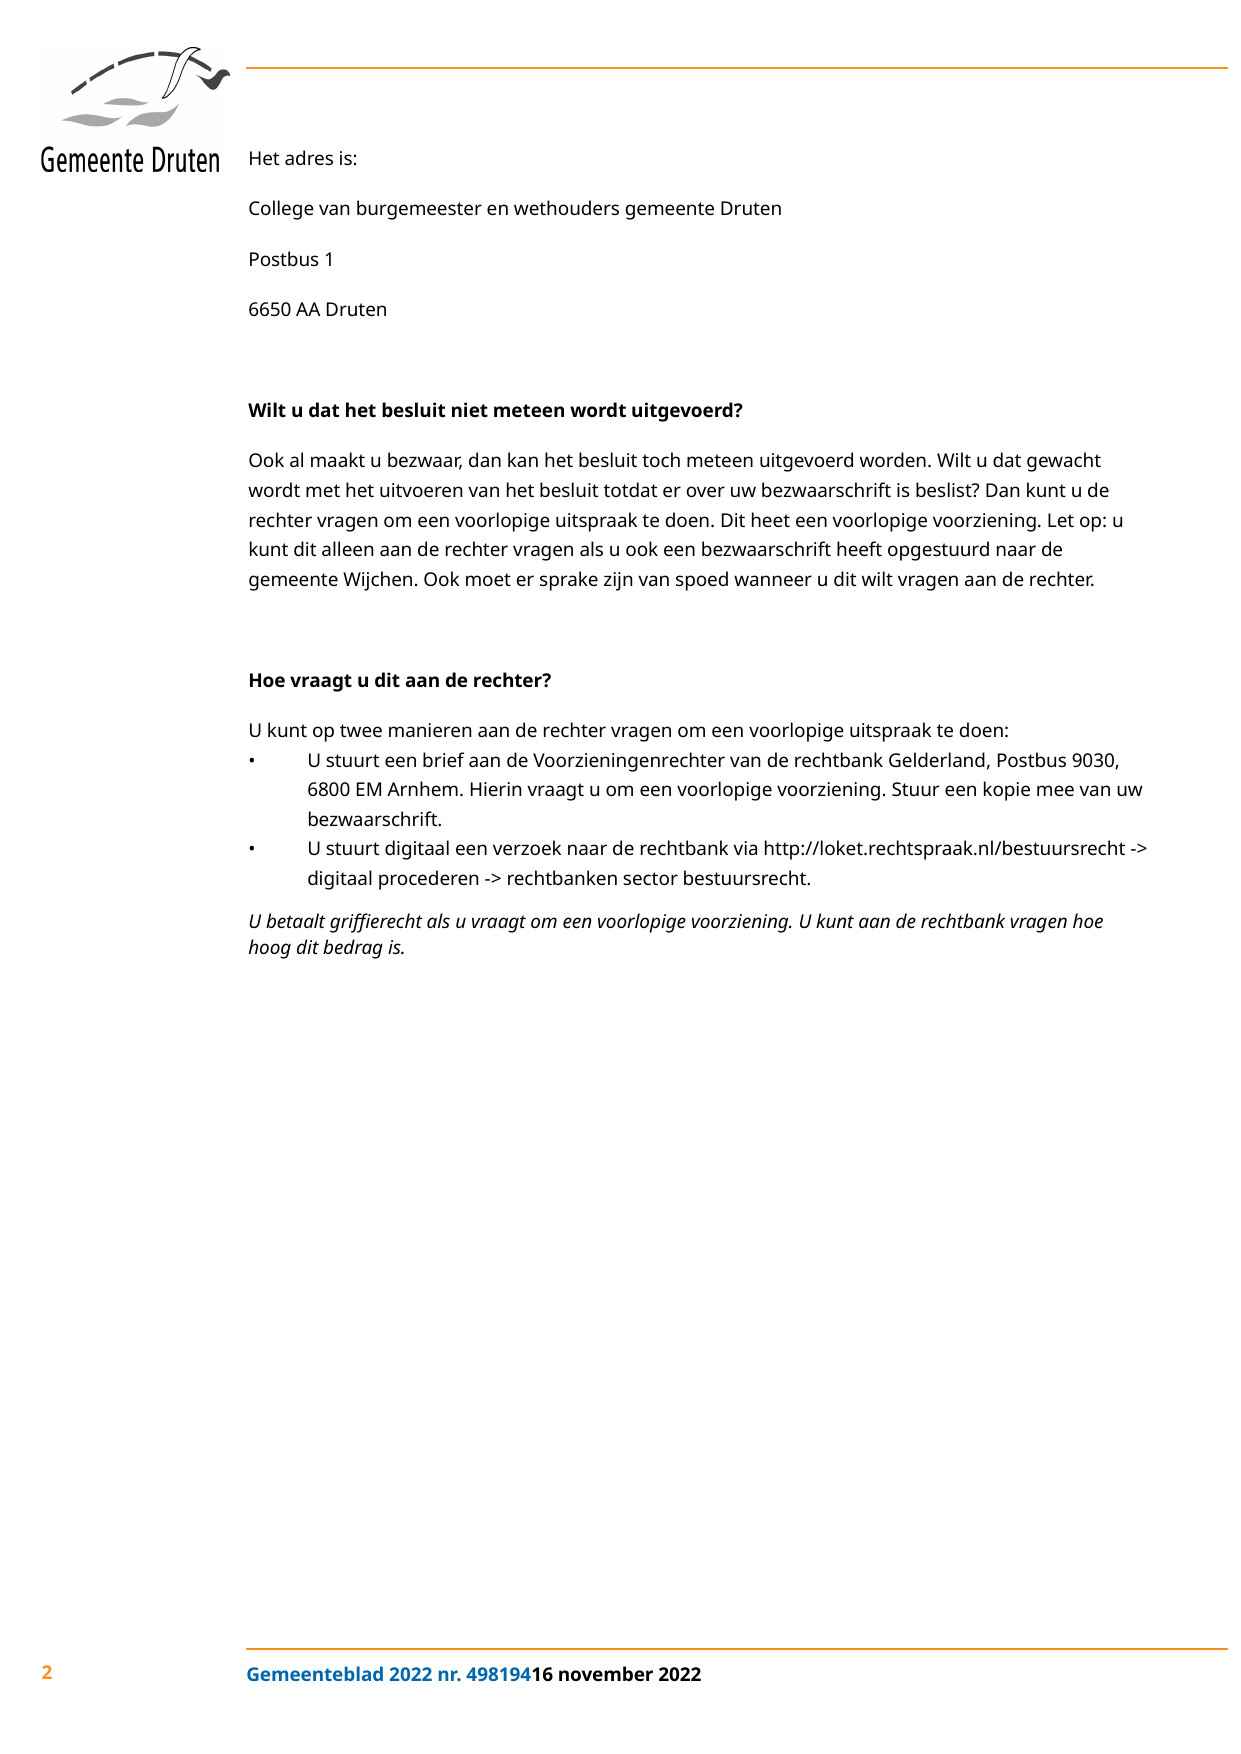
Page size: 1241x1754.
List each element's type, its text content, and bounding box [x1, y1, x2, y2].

text U betaalt griffierecht als u vraagt om een voorlopige voorziening. U kunt aan de rechtbank vragen hoe hoog dit bedrag is. [248, 908, 1152, 960]
text College van burgemeester en wethouders gemeente Druten [248, 196, 1152, 221]
list U stuurt digitaal een verzoek naar de rechtbank via http://loket.rechtspraak.nl/bestuursrecht -> digitaal procederen -> rechtbanken sector bestuursrecht. [248, 836, 1152, 891]
text Wilt u dat het besluit niet meteen wordt uitgevoerd? [248, 397, 1152, 423]
text Hoe vraagt u dit aan de rechter? [248, 667, 1152, 693]
text U kunt op twee manieren aan de rechter vragen om een voorlopige uitspraak te doen: [248, 717, 1152, 743]
text Ook al maakt u bezwaar, dan kan het besluit toch meteen uitgevoerd worden. Wilt u dat gewacht wordt met het uitvoeren van het besluit totdat er over uw bezwaarschrift is beslist? Dan kunt u de rechter vragen om een voorlopige uitspraak te doen. Dit heet een voorlopige voorziening. Let op: u kunt dit alleen aan de rechter vragen als u ook een bezwaarschrift heeft opgestuurd naar de gemeente Wijchen. Ook moet er sprake zijn van spoed wanneer u dit wilt vragen aan de rechter. [248, 448, 1152, 592]
picture [41, 47, 231, 172]
text Postbus 1 [248, 246, 1152, 272]
text 6650 AA Druten [248, 296, 1152, 322]
list U stuurt een brief aan de Voorzieningenrechter van de rechtbank Gelderland, Postbus 9030, 6800 EM Arnhem. Hierin vraagt u om een voorlopige voorziening. Stuur een kopie mee van uw bezwaarschrift. [248, 747, 1152, 832]
text Het adres is: [248, 145, 1152, 171]
